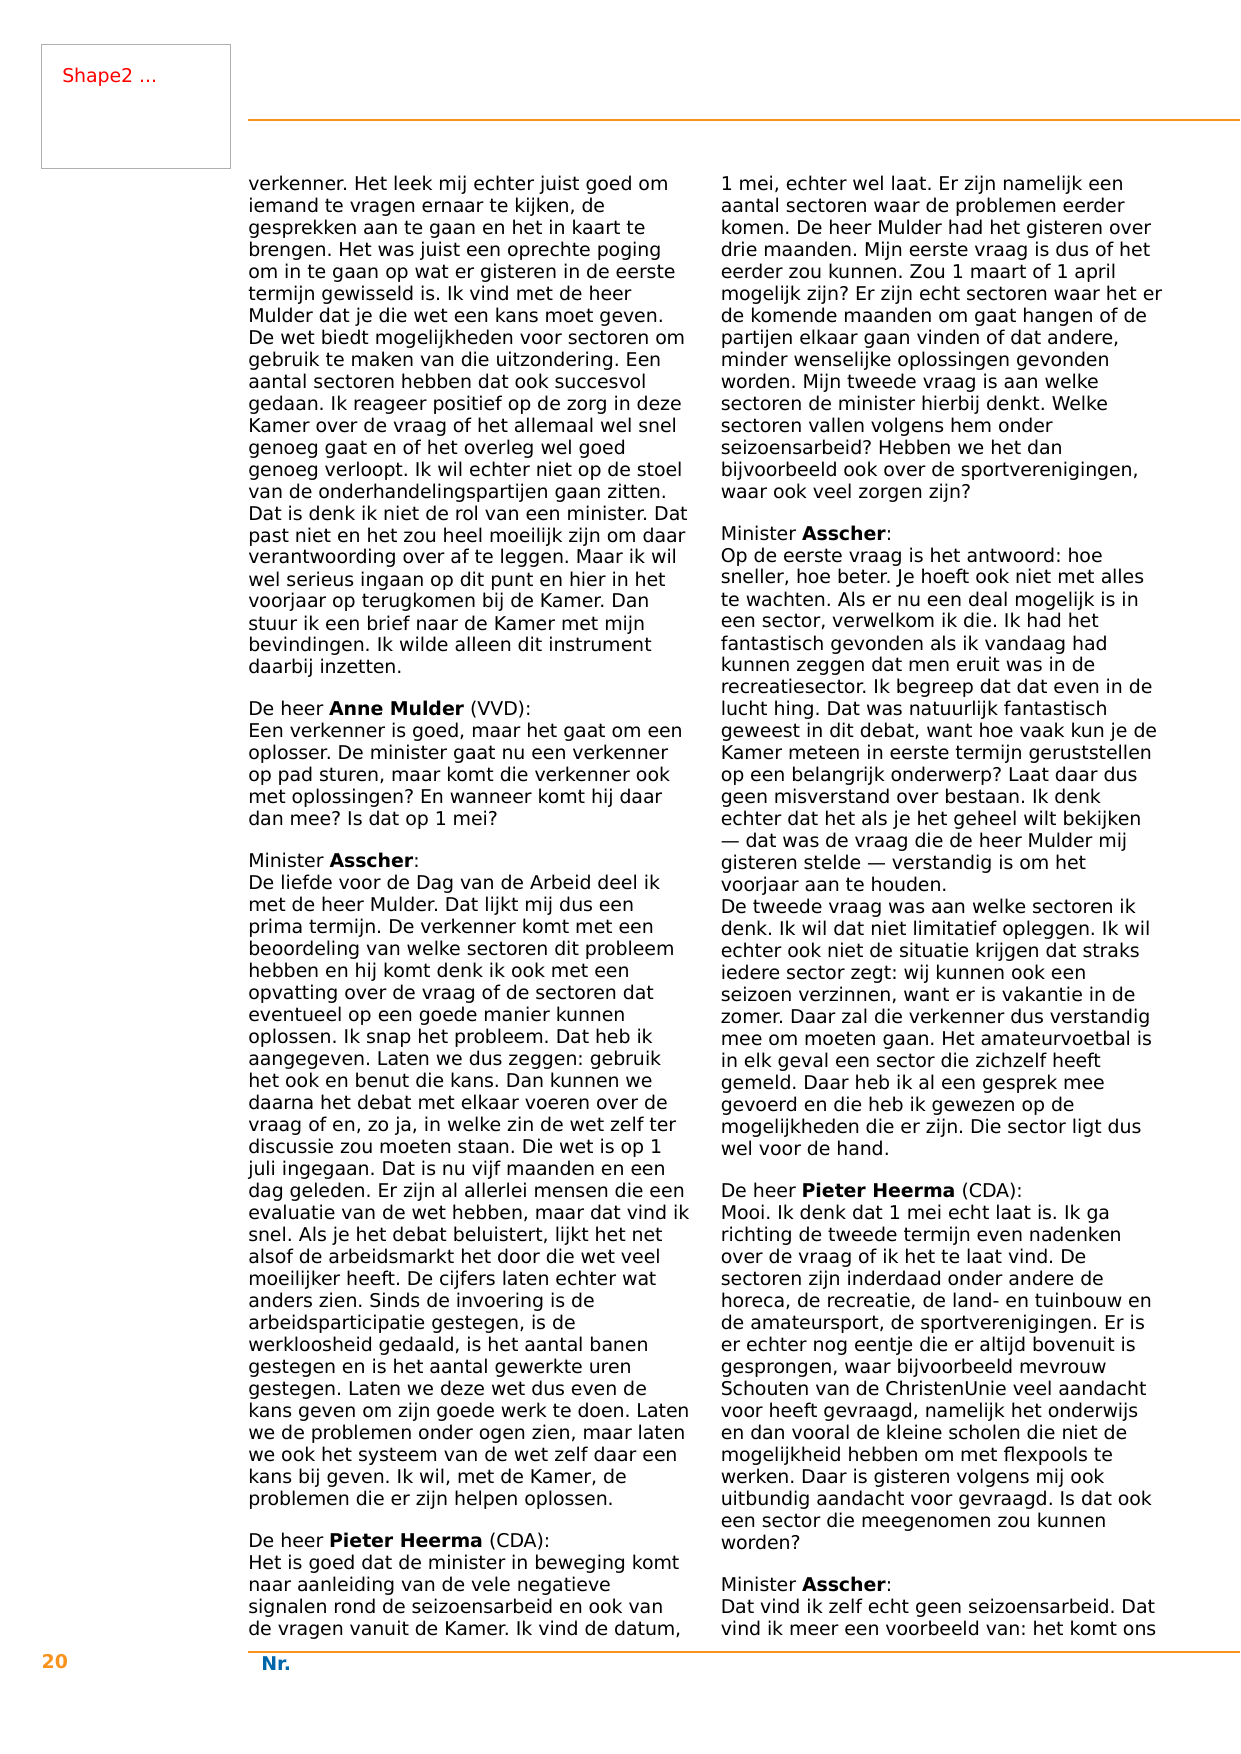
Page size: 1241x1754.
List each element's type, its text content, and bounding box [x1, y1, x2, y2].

text Minister Asscher: [721, 522, 1163, 544]
text verkenner. Het leek mij echter juist goed om iemand te vragen ernaar te kijken, de gesprekken aan te gaan en het in kaart te brengen. Het was juist een oprechte poging om in te gaan op wat er gisteren in de eerste termijn gewisseld is. Ik vind met de heer Mulder dat je die wet een kans moet geven. De wet biedt mogelijkheden voor sectoren om gebruik te maken van die uitzondering. Een aantal sectoren hebben dat ook succesvol gedaan. Ik reageer positief op de zorg in deze Kamer over de vraag of het allemaal wel snel genoeg gaat en of het overleg wel goed genoeg verloopt. Ik wil echter niet op de stoel van de onderhandelingspartijen gaan zitten. Dat is denk ik niet de rol van een minister. Dat past niet en het zou heel moeilijk zijn om daar verantwoording over af te leggen. Maar ik wil wel serieus ingaan op dit punt en hier in het voorjaar op terugkomen bij de Kamer. Dan stuur ik een brief naar de Kamer met mijn bevindingen. Ik wilde alleen dit instrument daarbij inzetten. [248, 173, 691, 678]
text De heer Anne Mulder (VVD): [248, 698, 691, 720]
text De heer Pieter Heerma (CDA): [721, 1180, 1163, 1202]
text Op de eerste vraag is het antwoord: hoe sneller, hoe beter. Je hoeft ook niet met alles te wachten. Als er nu een deal mogelijk is in een sector, verwelkom ik die. Ik had het fantastisch gevonden als ik vandaag had kunnen zeggen dat men eruit was in de recreatiesector. Ik begreep dat dat even in de lucht hing. Dat was natuurlijk fantastisch geweest in dit debat, want hoe vaak kun je de Kamer meteen in eerste termijn geruststellen op een belangrijk onderwerp? Laat daar dus geen misverstand over bestaan. Ik denk echter dat het als je het geheel wilt bekijken — dat was de vraag die de heer Mulder mij gisteren stelde — verstandig is om het voorjaar aan te houden. [721, 544, 1163, 896]
text De heer Pieter Heerma (CDA): [248, 1529, 691, 1552]
text Mooi. Ik denk dat 1 mei echt laat is. Ik ga richting de tweede termijn even nadenken over de vraag of ik het te laat vind. De sectoren zijn inderdaad onder andere de horeca, de recreatie, de land- en tuinbouw en de amateursport, de sportverenigingen. Er is er echter nog eentje die er altijd bovenuit is gesprongen, waar bijvoorbeeld mevrouw Schouten van de ChristenUnie veel aandacht voor heeft gevraagd, namelijk het onderwijs en dan vooral de kleine scholen die niet de mogelijkheid hebben om met flexpools te werken. Daar is gisteren volgens mij ook uitbundig aandacht voor gevraagd. Is dat ook een sector die meegenomen zou kunnen worden? [721, 1202, 1163, 1553]
text Minister Asscher: [248, 850, 691, 872]
text Een verkenner is goed, maar het gaat om een oplosser. De minister gaat nu een verkenner op pad sturen, maar komt die verkenner ook met oplossingen? En wanneer komt hij daar dan mee? Is dat op 1 mei? [248, 720, 691, 830]
text Dat vind ik zelf echt geen seizoensarbeid. Dat vind ik meer een voorbeeld van: het komt ons [721, 1596, 1163, 1639]
text Het is goed dat de minister in beweging komt naar aanleiding van de vele negatieve signalen rond de seizoensarbeid en ook van de vragen vanuit de Kamer. Ik vind de datum, [248, 1552, 691, 1639]
text Minister Asscher: [721, 1573, 1163, 1596]
text De liefde voor de Dag van de Arbeid deel ik met de heer Mulder. Dat lijkt mij dus een prima termijn. De verkenner komt met een beoordeling van welke sectoren dit probleem hebben en hij komt denk ik ook met een opvatting over de vraag of de sectoren dat eventueel op een goede manier kunnen oplossen. Ik snap het probleem. Dat heb ik aangegeven. Laten we dus zeggen: gebruik het ook en benut die kans. Dan kunnen we daarna het debat met elkaar voeren over de vraag of en, zo ja, in welke zin de wet zelf ter discussie zou moeten staan. Die wet is op 1 juli ingegaan. Dat is nu vijf maanden en een dag geleden. Er zijn al allerlei mensen die een evaluatie van de wet hebben, maar dat vind ik snel. Als je het debat beluistert, lijkt het net alsof de arbeidsmarkt het door die wet veel moeilijker heeft. De cijfers laten echter wat anders zien. Sinds de invoering is de arbeidsparticipatie gestegen, is de werkloosheid gedaald, is het aantal banen gestegen en is het aantal gewerkte uren gestegen. Laten we deze wet dus even de kans geven om zijn goede werk te doen. Laten we de problemen onder ogen zien, maar laten we ook het systeem van de wet zelf daar een kans bij geven. Ik wil, met de Kamer, de problemen die er zijn helpen oplossen. [248, 872, 691, 1509]
text 1 mei, echter wel laat. Er zijn namelijk een aantal sectoren waar de problemen eerder komen. De heer Mulder had het gisteren over drie maanden. Mijn eerste vraag is dus of het eerder zou kunnen. Zou 1 maart of 1 april mogelijk zijn? Er zijn echt sectoren waar het er de komende maanden om gaat hangen of de partijen elkaar gaan vinden of dat andere, minder wenselijke oplossingen gevonden worden. Mijn tweede vraag is aan welke sectoren de minister hierbij denkt. Welke sectoren vallen volgens hem onder seizoensarbeid? Hebben we het dan bijvoorbeeld ook over de sportverenigingen, waar ook veel zorgen zijn? [721, 173, 1163, 502]
text De tweede vraag was aan welke sectoren ik denk. Ik wil dat niet limitatief opleggen. Ik wil echter ook niet de situatie krijgen dat straks iedere sector zegt: wij kunnen ook een seizoen verzinnen, want er is vakantie in de zomer. Daar zal die verkenner dus verstandig mee om moeten gaan. Het amateurvoetbal is in elk geval een sector die zichzelf heeft gemeld. Daar heb ik al een gesprek mee gevoerd en die heb ik gewezen op de mogelijkheden die er zijn. Die sector ligt dus wel voor de hand. [721, 896, 1163, 1160]
